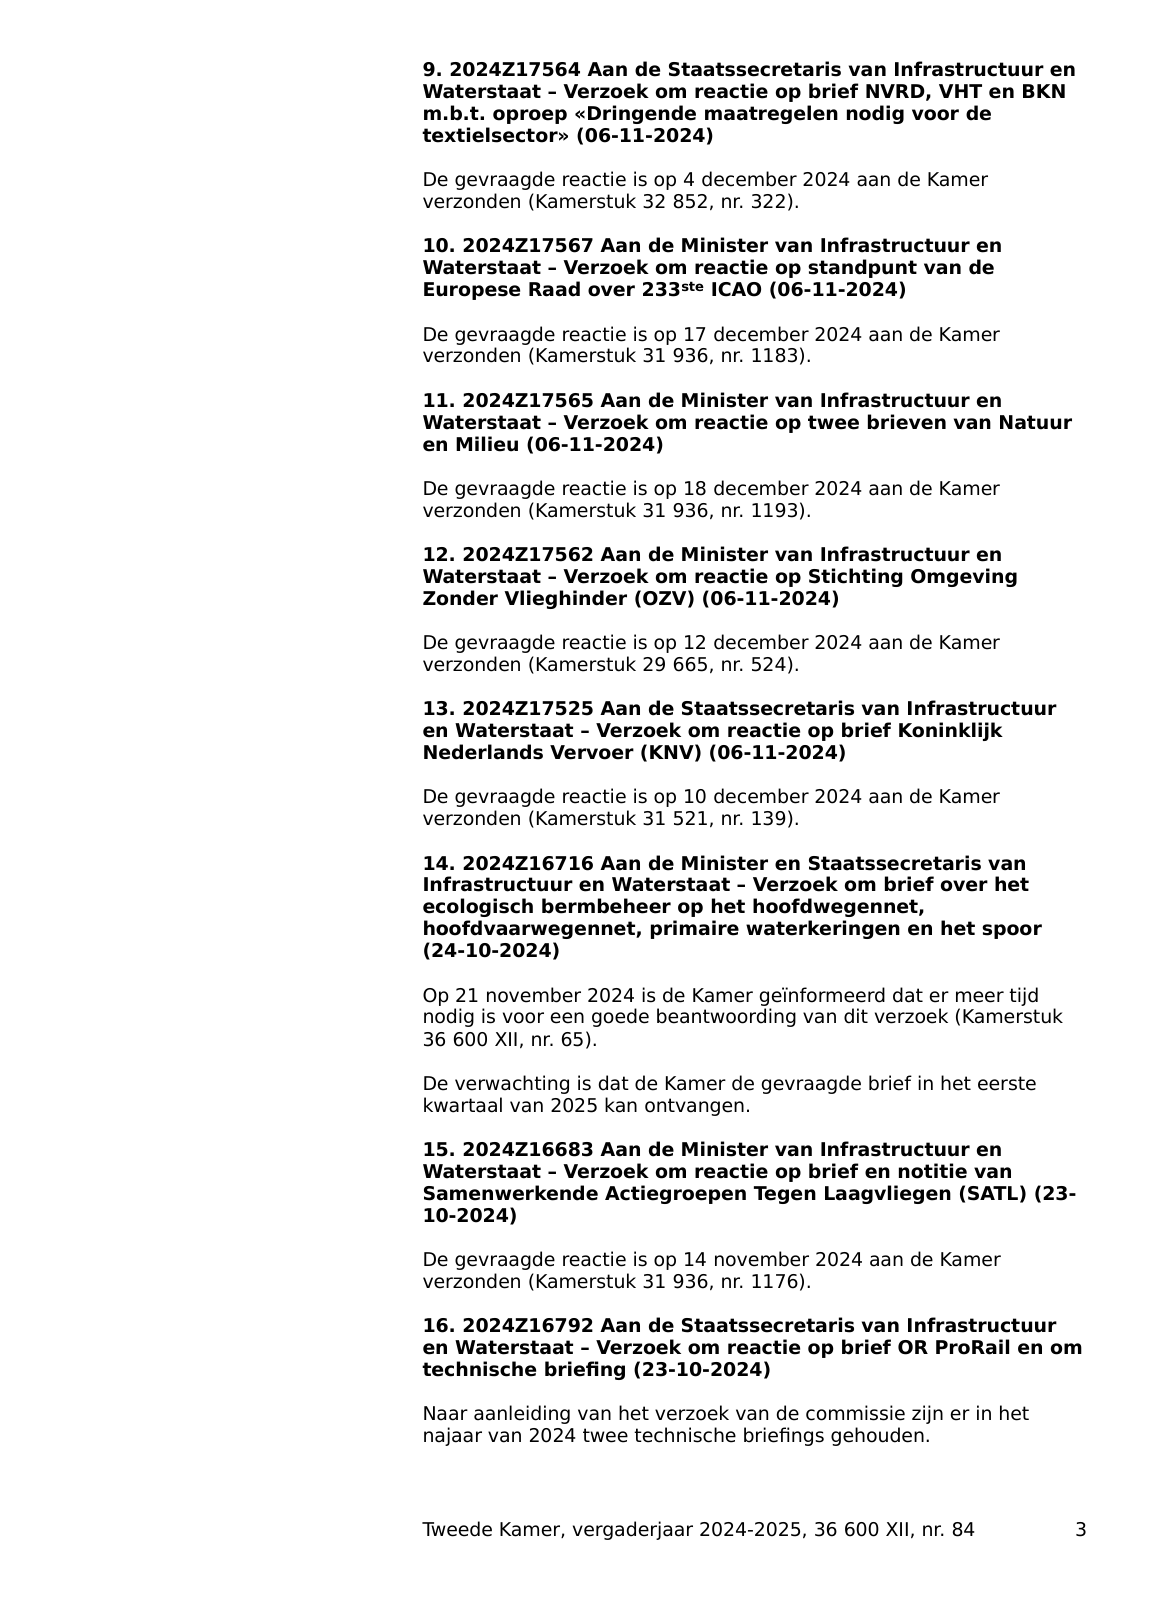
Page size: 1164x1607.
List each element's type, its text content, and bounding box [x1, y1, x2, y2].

text 14. 2024Z16716 Aan de Minister en Staatssecretaris van Infrastructuur en Waterstaat – Verzoek om brief over het ecologisch bermbeheer op het hoofdwegennet, hoofdvaarwegennet, primaire waterkeringen en het spoor (24-10-2024) [422, 852, 1087, 962]
text 9. 2024Z17564 Aan de Staatssecretaris van Infrastructuur en Waterstaat – Verzoek om reactie op brief NVRD, VHT en BKN m.b.t. oproep «Dringende maatregelen nodig voor de textielsector» (06-11-2024) [422, 59, 1087, 147]
text Op 21 november 2024 is de Kamer geïnformeerd dat er meer tijd nodig is voor een goede beantwoording van dit verzoek (Kamerstuk 36 600 XII, nr. 65). [422, 984, 1087, 1050]
text 13. 2024Z17525 Aan de Staatssecretaris van Infrastructuur en Waterstaat – Verzoek om reactie op brief Koninklijk Nederlands Vervoer (KNV) (06-11-2024) [422, 698, 1087, 764]
text De gevraagde reactie is op 14 november 2024 aan de Kamer verzonden (Kamerstuk 31 936, nr. 1176). [422, 1249, 1087, 1293]
text 10. 2024Z17567 Aan de Minister van Infrastructuur en Waterstaat – Verzoek om reactie op standpunt van de Europese Raad over 233ste ICAO (06-11-2024) [422, 235, 1087, 301]
text De gevraagde reactie is op 4 december 2024 aan de Kamer verzonden (Kamerstuk 32 852, nr. 322). [422, 169, 1087, 213]
text 16. 2024Z16792 Aan de Staatssecretaris van Infrastructuur en Waterstaat – Verzoek om reactie op brief OR ProRail en om technische briefing (23-10-2024) [422, 1315, 1087, 1381]
text De gevraagde reactie is op 12 december 2024 aan de Kamer verzonden (Kamerstuk 29 665, nr. 524). [422, 632, 1087, 676]
text De gevraagde reactie is op 18 december 2024 aan de Kamer verzonden (Kamerstuk 31 936, nr. 1193). [422, 478, 1087, 522]
text De verwachting is dat de Kamer de gevraagde brief in het eerste kwartaal van 2025 kan ontvangen. [422, 1073, 1087, 1117]
text 11. 2024Z17565 Aan de Minister van Infrastructuur en Waterstaat – Verzoek om reactie op twee brieven van Natuur en Milieu (06-11-2024) [422, 389, 1087, 456]
text 15. 2024Z16683 Aan de Minister van Infrastructuur en Waterstaat – Verzoek om reactie op brief en notitie van Samenwerkende Actiegroepen Tegen Laagvliegen (SATL) (23-10-2024) [422, 1139, 1087, 1227]
text De gevraagde reactie is op 17 december 2024 aan de Kamer verzonden (Kamerstuk 31 936, nr. 1183). [422, 323, 1087, 367]
text De gevraagde reactie is op 10 december 2024 aan de Kamer verzonden (Kamerstuk 31 521, nr. 139). [422, 786, 1087, 830]
text Naar aanleiding van het verzoek van de commissie zijn er in het najaar van 2024 twee technische briefings gehouden. [422, 1403, 1087, 1447]
text 12. 2024Z17562 Aan de Minister van Infrastructuur en Waterstaat – Verzoek om reactie op Stichting Omgeving Zonder Vlieghinder (OZV) (06-11-2024) [422, 544, 1087, 610]
